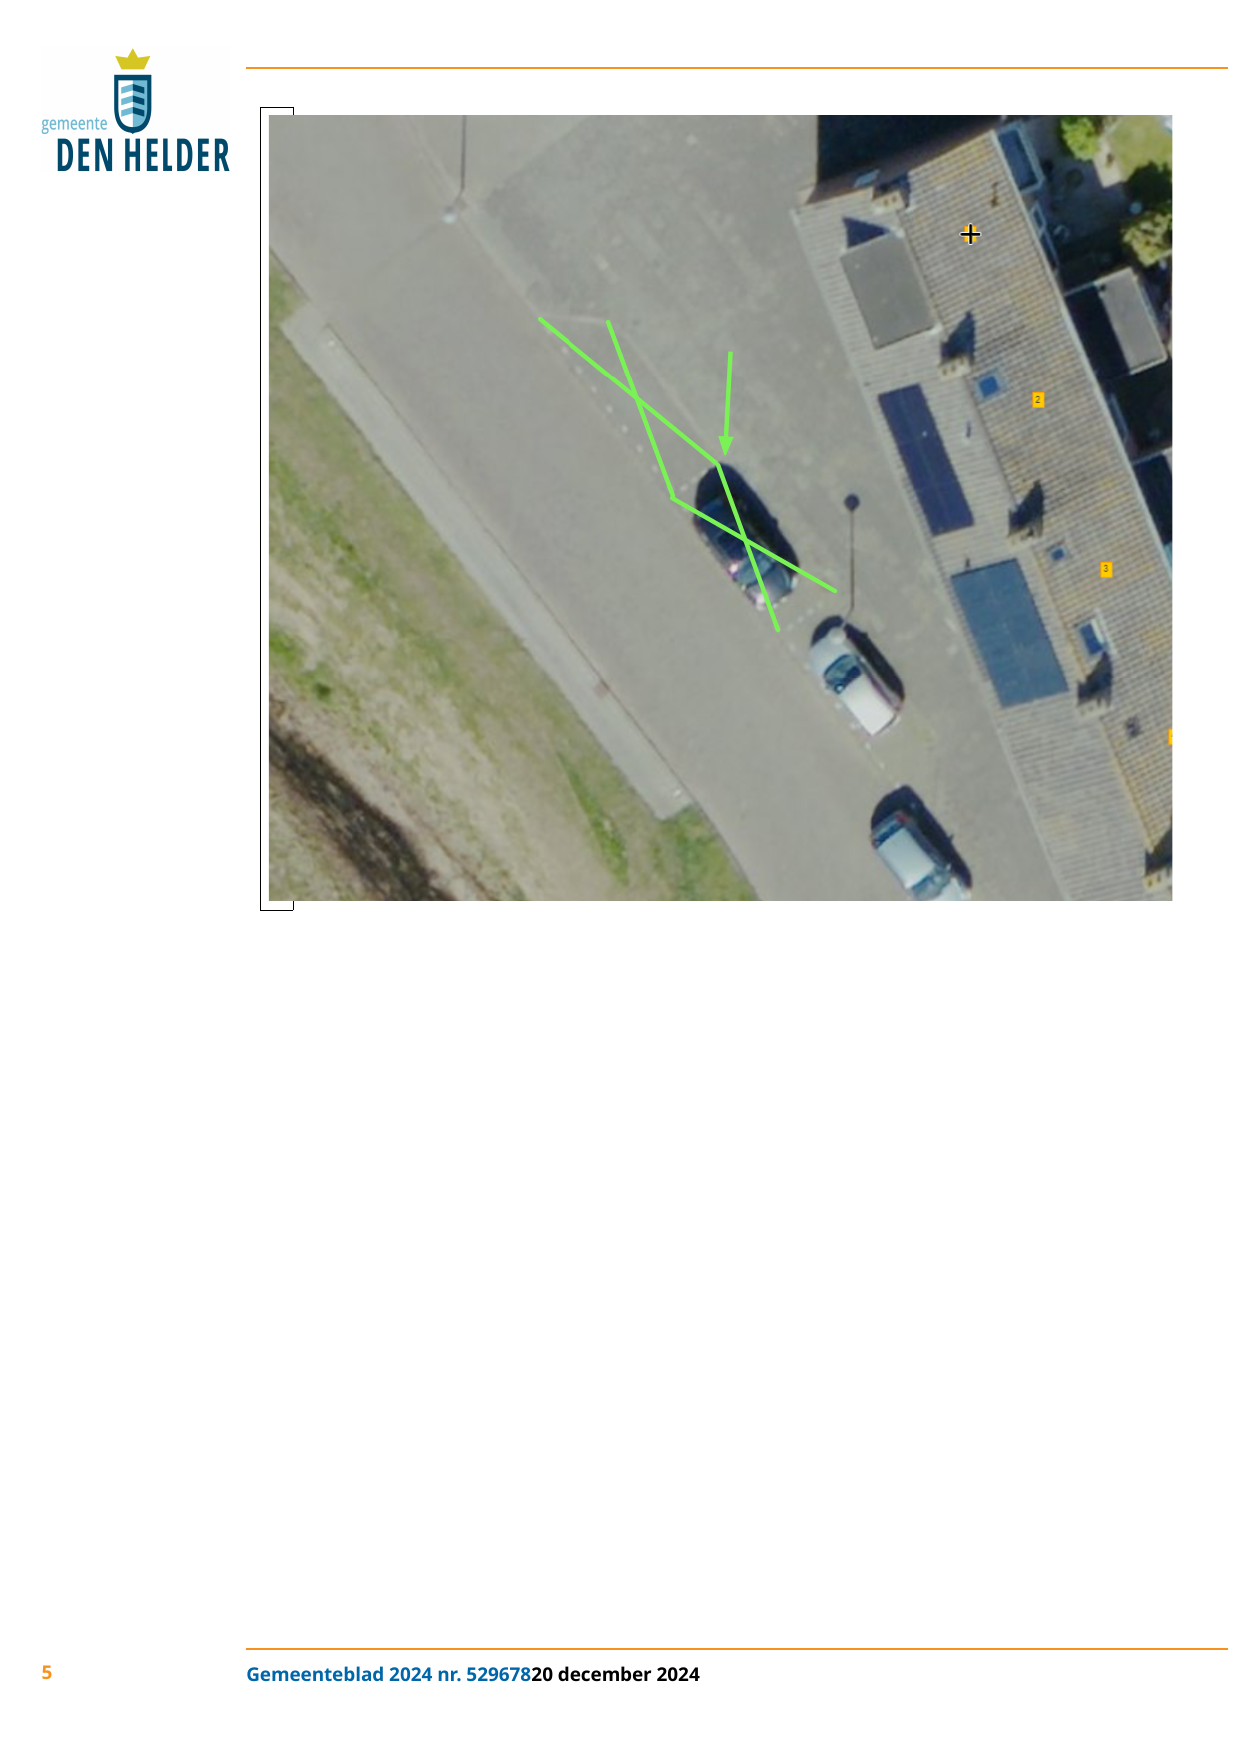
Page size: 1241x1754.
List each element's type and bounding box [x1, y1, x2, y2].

picture [41, 47, 231, 172]
picture [63, 144, 68, 165]
picture [130, 157, 135, 172]
picture [182, 144, 187, 165]
picture [220, 160, 224, 172]
picture [100, 154, 106, 172]
picture [268, 115, 1173, 901]
